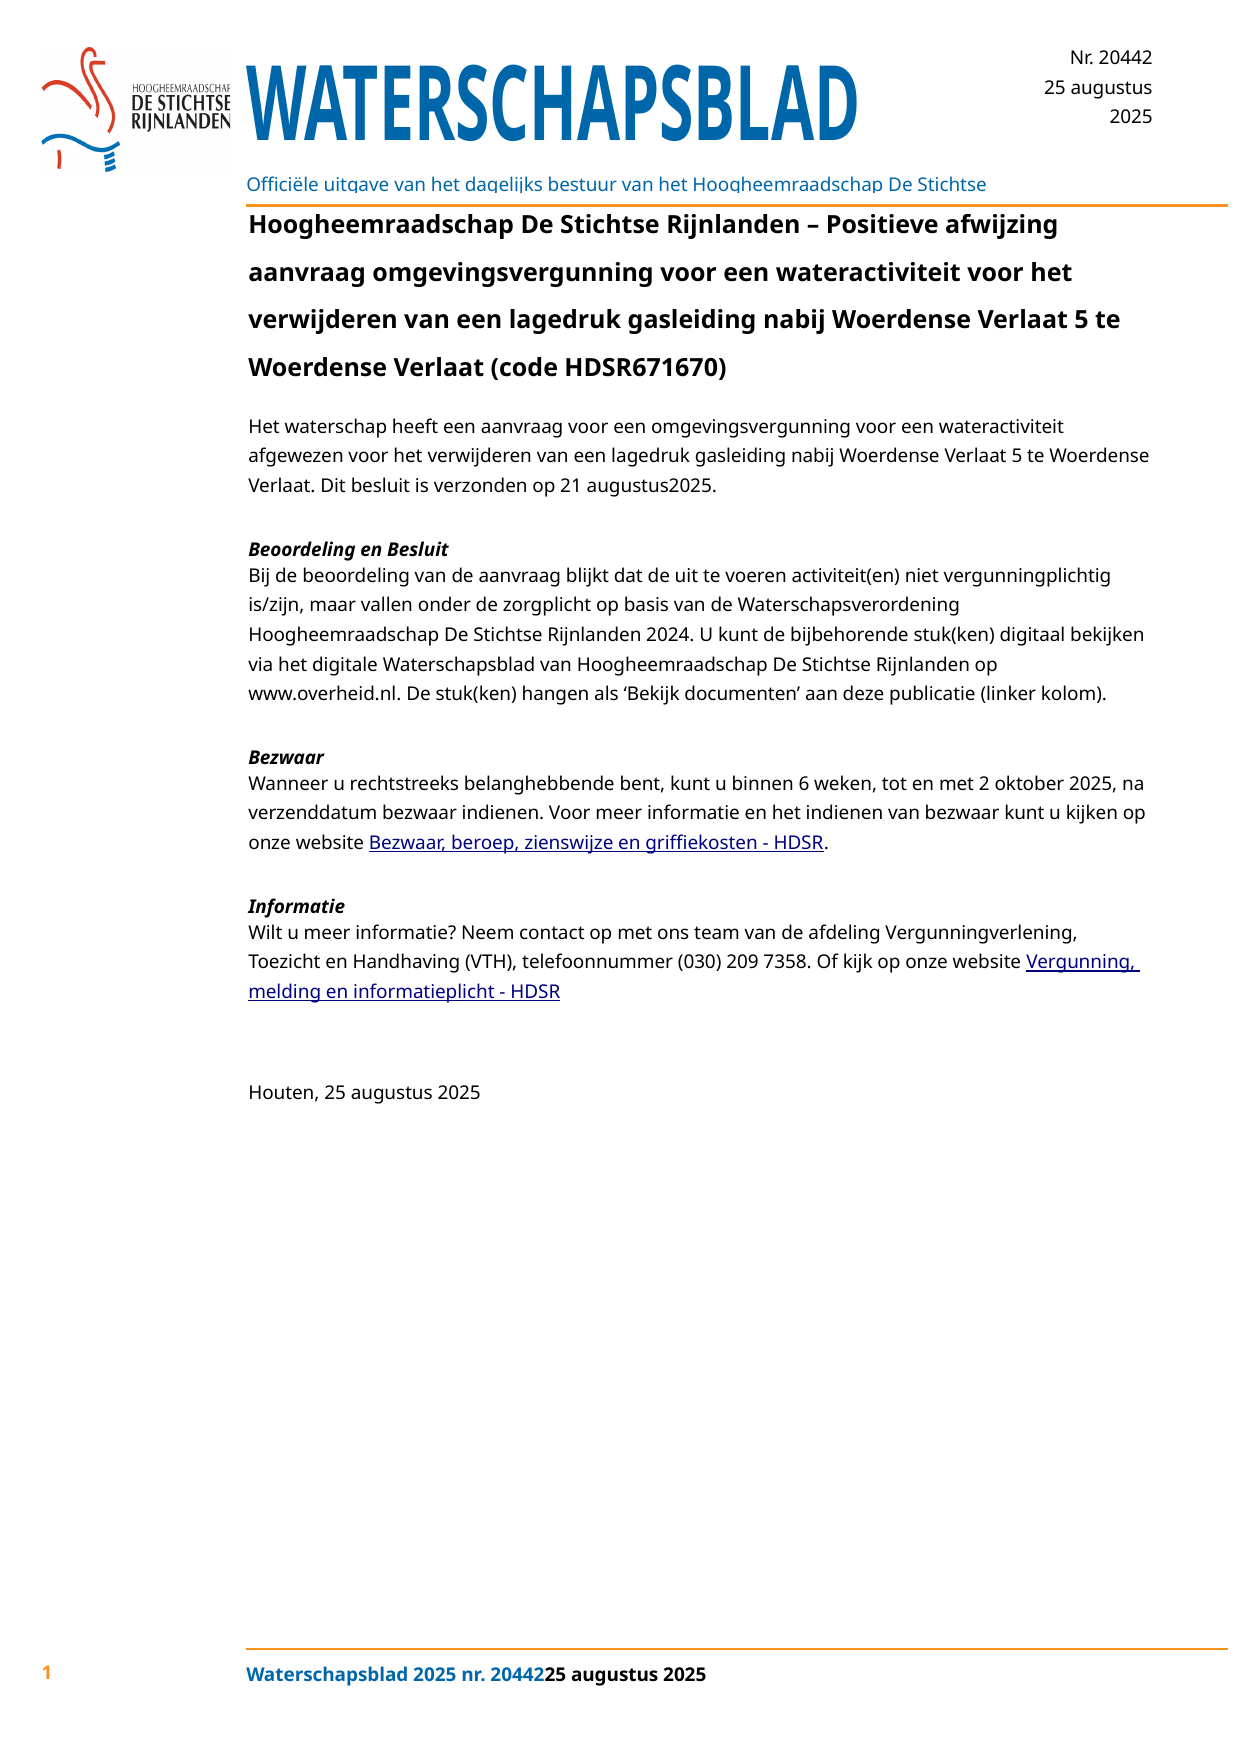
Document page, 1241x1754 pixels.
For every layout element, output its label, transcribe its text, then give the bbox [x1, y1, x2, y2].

text Bezwaar [248, 744, 1152, 770]
text Bij de beoordeling van de aanvraag blijkt dat de uit te voeren activiteit(en) niet vergunningplichtig is/zijn, maar vallen onder de zorgplicht op basis van de Waterschapsverordening Hoogheemraadschap De Stichtse Rijnlanden 2024. U kunt de bijbehorende stuk(ken) digitaal bekijken via het digitale Waterschapsblad van Hoogheemraadschap De Stichtse Rijnlanden op www.overheid.nl. De stuk(ken) hangen als ‘Bekijk documenten’ aan deze publicatie (linker kolom). [248, 562, 1152, 706]
text Het waterschap heeft een aanvraag voor een omgevingsvergunning voor een wateractiviteit afgewezen voor het verwijderen van een lagedruk gasleiding nabij Woerdense Verlaat 5 te Woerdense Verlaat. Dit besluit is verzonden op 21 augustus2025. [248, 413, 1152, 498]
text Houten, 25 augustus 2025 [248, 1079, 1152, 1104]
text Wilt u meer informatie? Neem contact op met ons team van de afdeling Vergunningverlening, Toezicht en Handhaving (VTH), telefoonnummer (030) 209 7358. Of kijk op onze website Vergunning, melding en informatieplicht - HDSR [248, 919, 1152, 1004]
text Wanneer u rechtstreeks belanghebbende bent, kunt u binnen 6 weken, tot en met 2 oktober 2025, na verzenddatum bezwaar indienen. Voor meer informatie en het indienen van bezwaar kunt u kijken op onze website Bezwaar, beroep, zienswijze en griffiekosten - HDSR. [248, 770, 1152, 855]
text Beoordeling en Besluit [248, 536, 1152, 562]
text Informatie [248, 893, 1152, 919]
text Hoogheemraadschap De Stichtse Rijnlanden – Positieve afwijzing aanvraag omgevingsvergunning voor een wateractiviteit voor het verwijderen van een lagedruk gasleiding nabij Woerdense Verlaat 5 te Woerdense Verlaat (code HDSR671670) [248, 207, 1152, 384]
picture [41, 47, 231, 172]
